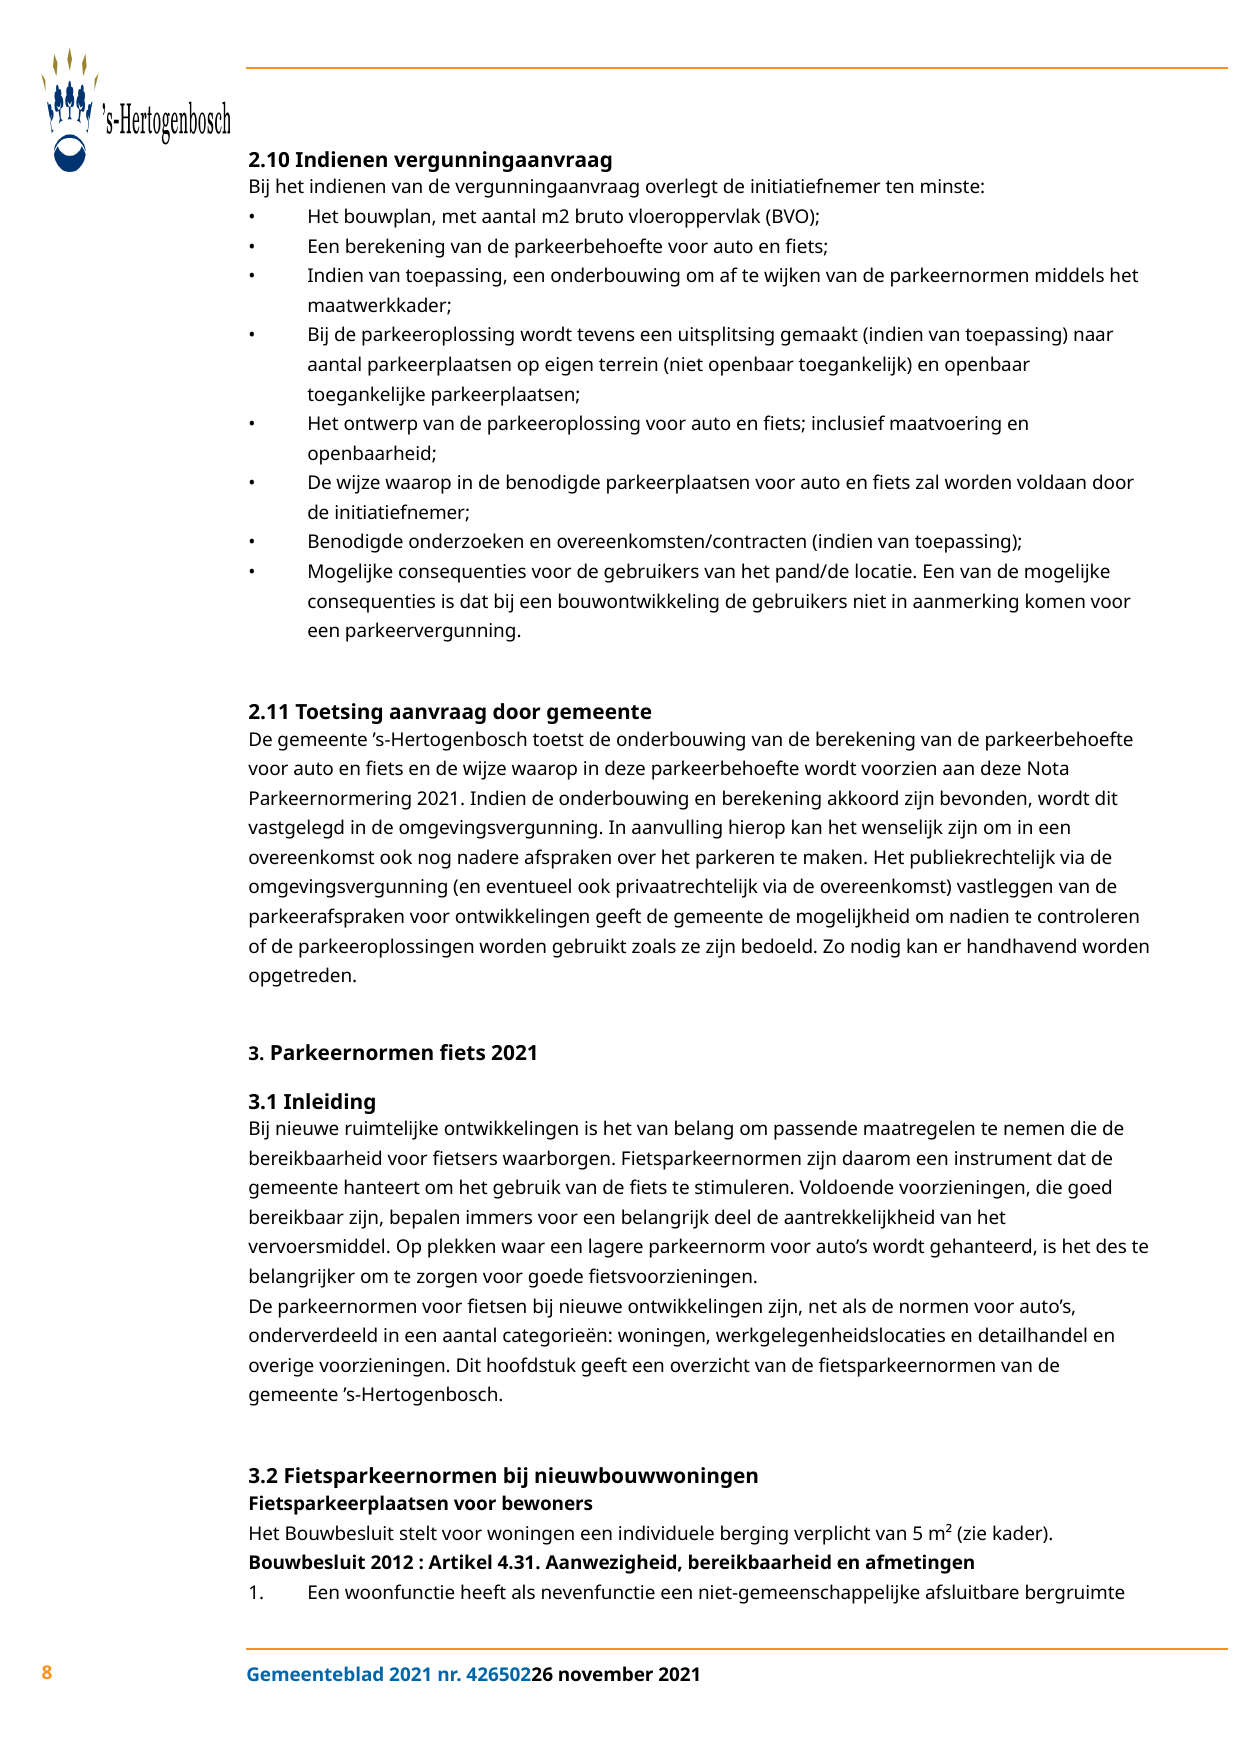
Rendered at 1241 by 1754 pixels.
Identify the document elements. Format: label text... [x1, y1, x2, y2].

text Het Bouwbesluit stelt voor woningen een individuele berging verplicht van 5 m² (zie kader). [248, 1520, 1152, 1545]
text Bij nieuwe ruimtelijke ontwikkelingen is het van belang om passende maatregelen te nemen die de bereikbaarheid voor fietsers waarborgen. Fietsparkeernormen zijn daarom een instrument dat de gemeente hanteert om het gebruik van de fiets te stimuleren. Voldoende voorzieningen, die goed bereikbaar zijn, bepalen immers voor een belangrijk deel de aantrekkelijkheid van het vervoersmiddel. Op plekken waar een lagere parkeernorm voor auto’s wordt gehanteerd, is het des te belangrijker om te zorgen voor goede fietsvoorzieningen. [248, 1115, 1152, 1289]
text Fietsparkeerplaatsen voor bewoners [248, 1490, 1152, 1516]
list Een woonfunctie heeft als nevenfunctie een niet-gemeenschappelijke afsluitbare bergruimte [248, 1579, 1152, 1604]
list Het bouwplan, met aantal m2 bruto vloeroppervlak (BVO); [248, 203, 1152, 229]
text 3. Parkeernormen fiets 2021 [248, 1038, 1152, 1066]
text 3.1 Inleiding [248, 1087, 1152, 1115]
list Indien van toepassing, een onderbouwing om af te wijken van de parkeernormen middels het maatwerkkader; [248, 262, 1152, 318]
picture [41, 47, 231, 172]
list Benodigde onderzoeken en overeenkomsten/contracten (indien van toepassing); [248, 529, 1152, 554]
text 3.2 Fietsparkeernormen bij nieuwbouwwoningen [248, 1462, 1152, 1490]
text 2.11 Toetsing aanvraag door gemeente [248, 697, 1152, 726]
list De wijze waarop in de benodigde parkeerplaatsen voor auto en fiets zal worden voldaan door de initiatiefnemer; [248, 469, 1152, 525]
text De gemeente ’s-Hertogenbosch toetst de onderbouwing van de berekening van de parkeerbehoefte voor auto en fiets en de wijze waarop in deze parkeerbehoefte wordt voorzien aan deze Nota Parkeernormering 2021. Indien de onderbouwing en berekening akkoord zijn bevonden, wordt dit vastgelegd in de omgevingsvergunning. In aanvulling hierop kan het wenselijk zijn om in een overeenkomst ook nog nadere afspraken over het parkeren te maken. Het publiekrechtelijk via de omgevingsvergunning (en eventueel ook privaatrechtelijk via de overeenkomst) vastleggen van de parkeerafspraken voor ontwikkelingen geeft de gemeente de mogelijkheid om nadien te controleren of de parkeeroplossingen worden gebruikt zoals ze zijn bedoeld. Zo nodig kan er handhavend worden opgetreden. [248, 726, 1152, 988]
text 2.10 Indienen vergunningaanvraag [248, 145, 1152, 174]
list Bij de parkeeroplossing wordt tevens een uitsplitsing gemaakt (indien van toepassing) naar aantal parkeerplaatsen op eigen terrein (niet openbaar toegankelijk) en openbaar toegankelijke parkeerplaatsen; [248, 322, 1152, 406]
text Bouwbesluit 2012 : Artikel 4.31. Aanwezigheid, bereikbaarheid en afmetingen [248, 1549, 1152, 1575]
list Mogelijke consequenties voor de gebruikers van het pand/de locatie. Een van de mogelijke consequenties is dat bij een bouwontwikkeling de gebruikers niet in aanmerking komen voor een parkeervergunning. [248, 558, 1152, 643]
text De parkeernormen voor fietsen bij nieuwe ontwikkelingen zijn, net als de normen voor auto’s, onderverdeeld in een aantal categorieën: woningen, werkgelegenheidslocaties en detailhandel en overige voorzieningen. Dit hoofdstuk geeft een overzicht van de fietsparkeernormen van de gemeente ’s-Hertogenbosch. [248, 1293, 1152, 1407]
text Bij het indienen van de vergunningaanvraag overlegt de initiatiefnemer ten minste: [248, 174, 1152, 199]
list Een berekening van de parkeerbehoefte voor auto en fiets; [248, 233, 1152, 258]
list Het ontwerp van de parkeeroplossing voor auto en fiets; inclusief maatvoering en openbaarheid; [248, 410, 1152, 466]
